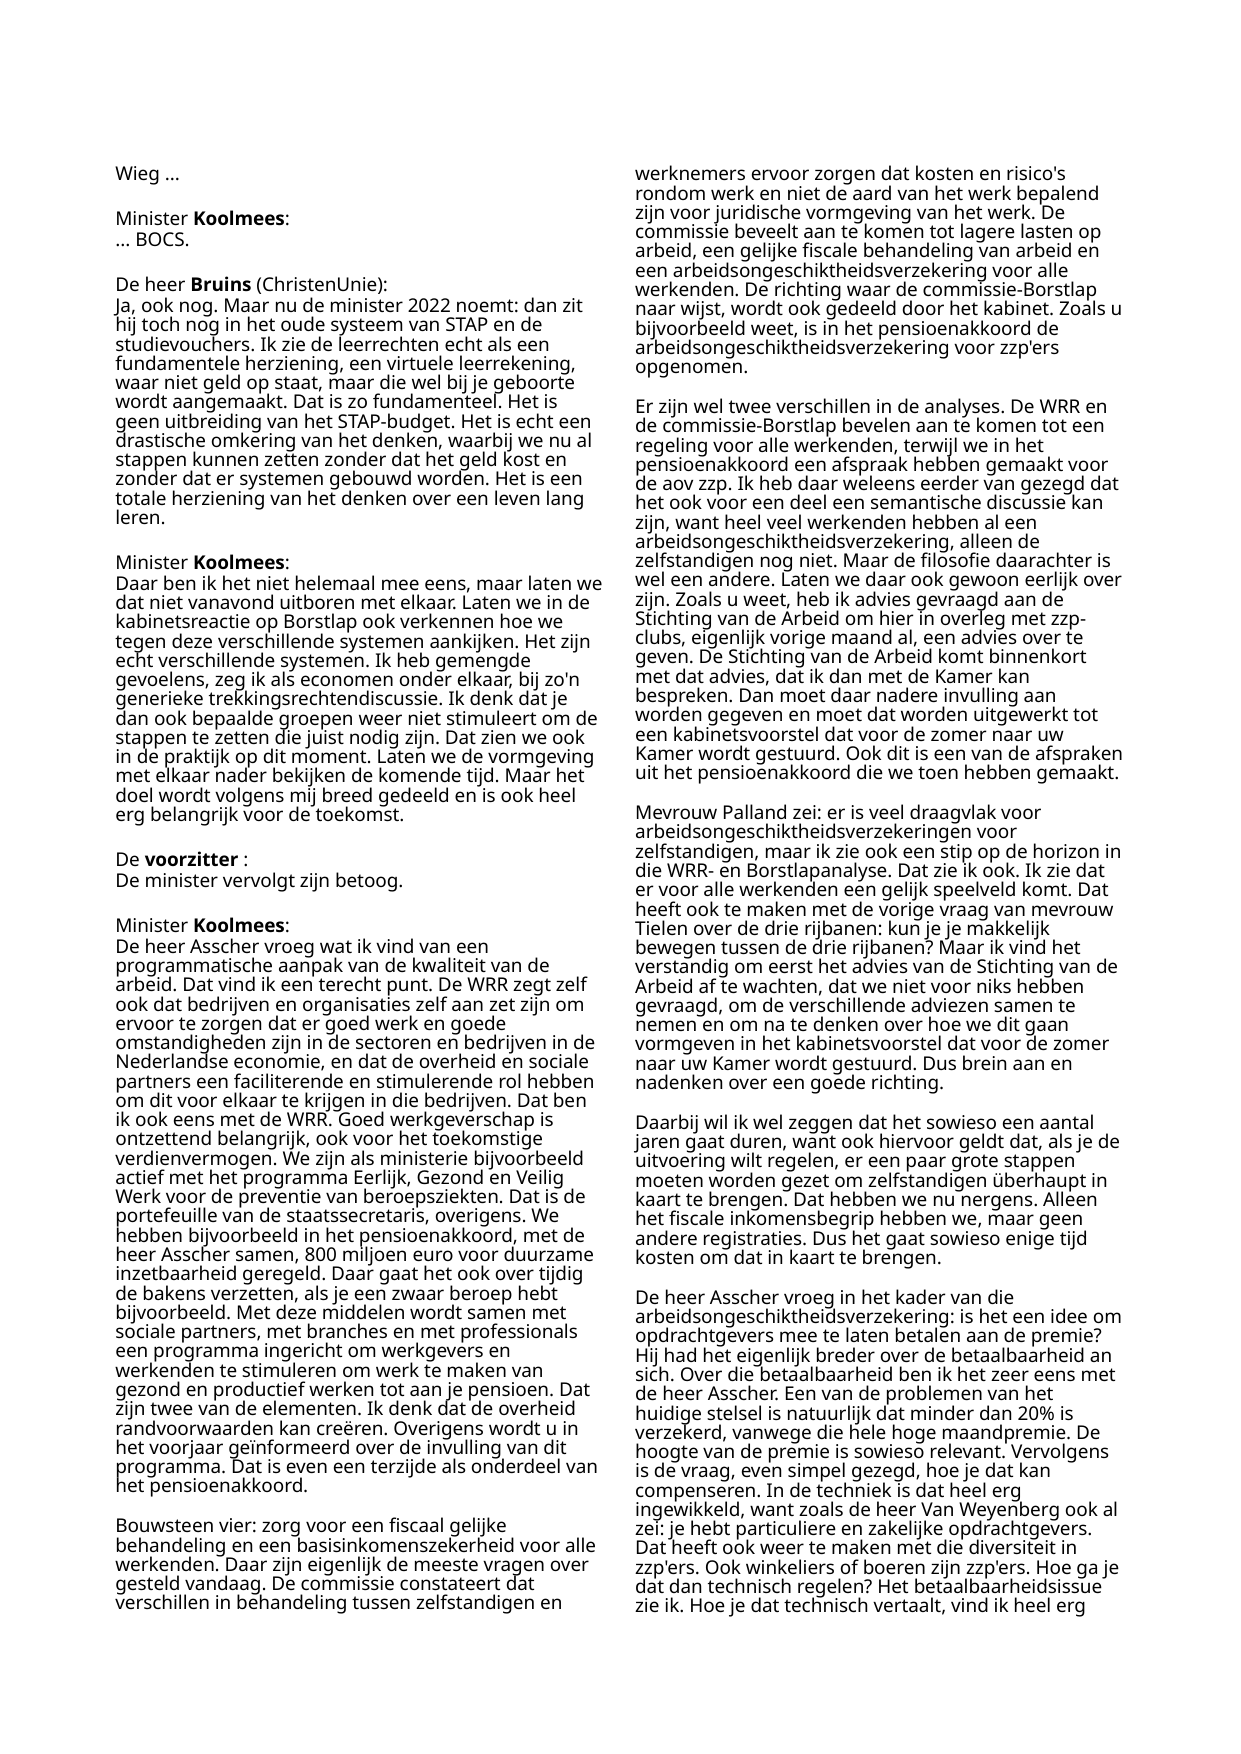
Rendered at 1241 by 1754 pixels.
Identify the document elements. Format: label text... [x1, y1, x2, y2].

text werknemers ervoor zorgen dat kosten en risico's rondom werk en niet de aard van het werk bepalend zijn voor juridische vormgeving van het werk. De commissie beveelt aan te komen tot lagere lasten op arbeid, een gelijke fiscale behandeling van arbeid en een arbeidsongeschiktheidsverzekering voor alle werkenden. De richting waar de commissie-Borstlap naar wijst, wordt ook gedeeld door het kabinet. Zoals u bijvoorbeeld weet, is in het pensioenakkoord de arbeidsongeschiktheidsverzekering voor zzp'ers opgenomen. [635, 165, 1125, 377]
text Minister Koolmees: [115, 549, 605, 575]
text Daar ben ik het niet helemaal mee eens, maar laten we dat niet vanavond uitboren met elkaar. Laten we in de kabinetsreactie op Borstlap ook verkennen hoe we tegen deze verschillende systemen aankijken. Het zijn echt verschillende systemen. Ik heb gemengde gevoelens, zeg ik als economen onder elkaar, bij zo'n generieke trekkingsrechtendiscussie. Ik denk dat je dan ook bepaalde groepen weer niet stimuleert om de stappen te zetten die juist nodig zijn. Dat zien we ook in de praktijk op dit moment. Laten we de vormgeving met elkaar nader bekijken de komende tijd. Maar het doel wordt volgens mij breed gedeeld en is ook heel erg belangrijk voor de toekomst. [115, 575, 605, 825]
text ... BOCS. [115, 231, 605, 250]
text Wieg ... [115, 165, 605, 184]
text De minister vervolgt zijn betoog. [115, 872, 605, 891]
text De heer Bruins (ChristenUnie): [115, 271, 605, 297]
text De heer Asscher vroeg in het kader van die arbeidsongeschiktheidsverzekering: is het een idee om opdrachtgevers mee te laten betalen aan de premie? Hij had het eigenlijk breder over de betaalbaarheid an sich. Over die betaalbaarheid ben ik het zeer eens met de heer Asscher. Een van de problemen van het huidige stelsel is natuurlijk dat minder dan 20% is verzekerd, vanwege die hele hoge maandpremie. De hoogte van de premie is sowieso relevant. Vervolgens is de vraag, even simpel gezegd, hoe je dat kan compenseren. In de techniek is dat heel erg ingewikkeld, want zoals de heer Van Weyenberg ook al zei: je hebt particuliere en zakelijke opdrachtgevers. Dat heeft ook weer te maken met die diversiteit in zzp'ers. Ook winkeliers of boeren zijn zzp'ers. Hoe ga je dat dan technisch regelen? Het betaalbaarheidsissue zie ik. Hoe je dat technisch vertaalt, vind ik heel erg [635, 1289, 1125, 1616]
text De voorzitter : [115, 846, 605, 872]
text De heer Asscher vroeg wat ik vind van een programmatische aanpak van de kwaliteit van de arbeid. Dat vind ik een terecht punt. De WRR zegt zelf ook dat bedrijven en organisaties zelf aan zet zijn om ervoor te zorgen dat er goed werk en goede omstandigheden zijn in de sectoren en bedrijven in de Nederlandse economie, en dat de overheid en sociale partners een faciliterende en stimulerende rol hebben om dit voor elkaar te krijgen in die bedrijven. Dat ben ik ook eens met de WRR. Goed werkgeverschap is ontzettend belangrijk, ook voor het toekomstige verdienvermogen. We zijn als ministerie bijvoorbeeld actief met het programma Eerlijk, Gezond en Veilig Werk voor de preventie van beroepsziekten. Dat is de portefeuille van de staatssecretaris, overigens. We hebben bijvoorbeeld in het pensioenakkoord, met de heer Asscher samen, 800 miljoen euro voor duurzame inzetbaarheid geregeld. Daar gaat het ook over tijdig de bakens verzetten, als je een zwaar beroep hebt bijvoorbeeld. Met deze middelen wordt samen met sociale partners, met branches en met professionals een programma ingericht om werkgevers en werkenden te stimuleren om werk te maken van gezond en productief werken tot aan je pensioen. Dat zijn twee van de elementen. Ik denk dat de overheid randvoorwaarden kan creëren. Overigens wordt u in het voorjaar geïnformeerd over de invulling van dit programma. Dat is even een terzijde als onderdeel van het pensioenakkoord. [115, 938, 605, 1497]
text Minister Koolmees: [115, 205, 605, 231]
text Minister Koolmees: [115, 912, 605, 938]
text Mevrouw Palland zei: er is veel draagvlak voor arbeidsongeschiktheidsverzekeringen voor zelfstandigen, maar ik zie ook een stip op de horizon in die WRR- en Borstlapanalyse. Dat zie ik ook. Ik zie dat er voor alle werkenden een gelijk speelveld komt. Dat heeft ook te maken met de vorige vraag van mevrouw Tielen over de drie rijbanen: kun je je makkelijk bewegen tussen de drie rijbanen? Maar ik vind het verstandig om eerst het advies van de Stichting van de Arbeid af te wachten, dat we niet voor niks hebben gevraagd, om de verschillende adviezen samen te nemen en om na te denken over hoe we dit gaan vormgeven in het kabinetsvoorstel dat voor de zomer naar uw Kamer wordt gestuurd. Dus brein aan en nadenken over een goede richting. [635, 804, 1125, 1093]
text Er zijn wel twee verschillen in de analyses. De WRR en de commissie-Borstlap bevelen aan te komen tot een regeling voor alle werkenden, terwijl we in het pensioenakkoord een afspraak hebben gemaakt voor de aov zzp. Ik heb daar weleens eerder van gezegd dat het ook voor een deel een semantische discussie kan zijn, want heel veel werkenden hebben al een arbeidsongeschiktheidsverzekering, alleen de zelfstandigen nog niet. Maar de filosofie daarachter is wel een andere. Laten we daar ook gewoon eerlijk over zijn. Zoals u weet, heb ik advies gevraagd aan de Stichting van de Arbeid om hier in overleg met zzp-clubs, eigenlijk vorige maand al, een advies over te geven. De Stichting van de Arbeid komt binnenkort met dat advies, dat ik dan met de Kamer kan bespreken. Dan moet daar nadere invulling aan worden gegeven en moet dat worden uitgewerkt tot een kabinetsvoorstel dat voor de zomer naar uw Kamer wordt gestuurd. Ook dit is een van de afspraken uit het pensioenakkoord die we toen hebben gemaakt. [635, 398, 1125, 783]
text Ja, ook nog. Maar nu de minister 2022 noemt: dan zit hij toch nog in het oude systeem van STAP en de studievouchers. Ik zie de leerrechten echt als een fundamentele herziening, een virtuele leerrekening, waar niet geld op staat, maar die wel bij je geboorte wordt aangemaakt. Dat is zo fundamenteel. Het is geen uitbreiding van het STAP-budget. Het is echt een drastische omkering van het denken, waarbij we nu al stappen kunnen zetten zonder dat het geld kost en zonder dat er systemen gebouwd worden. Het is een totale herziening van het denken over een leven lang leren. [115, 297, 605, 528]
text Daarbij wil ik wel zeggen dat het sowieso een aantal jaren gaat duren, want ook hiervoor geldt dat, als je de uitvoering wilt regelen, er een paar grote stappen moeten worden gezet om zelfstandigen überhaupt in kaart te brengen. Dat hebben we nu nergens. Alleen het fiscale inkomensbegrip hebben we, maar geen andere registraties. Dus het gaat sowieso enige tijd kosten om dat in kaart te brengen. [635, 1114, 1125, 1268]
text Bouwsteen vier: zorg voor een fiscaal gelijke behandeling en een basisinkomenszekerheid voor alle werkenden. Daar zijn eigenlijk de meeste vragen over gesteld vandaag. De commissie constateert dat verschillen in behandeling tussen zelfstandigen en [115, 1517, 605, 1614]
